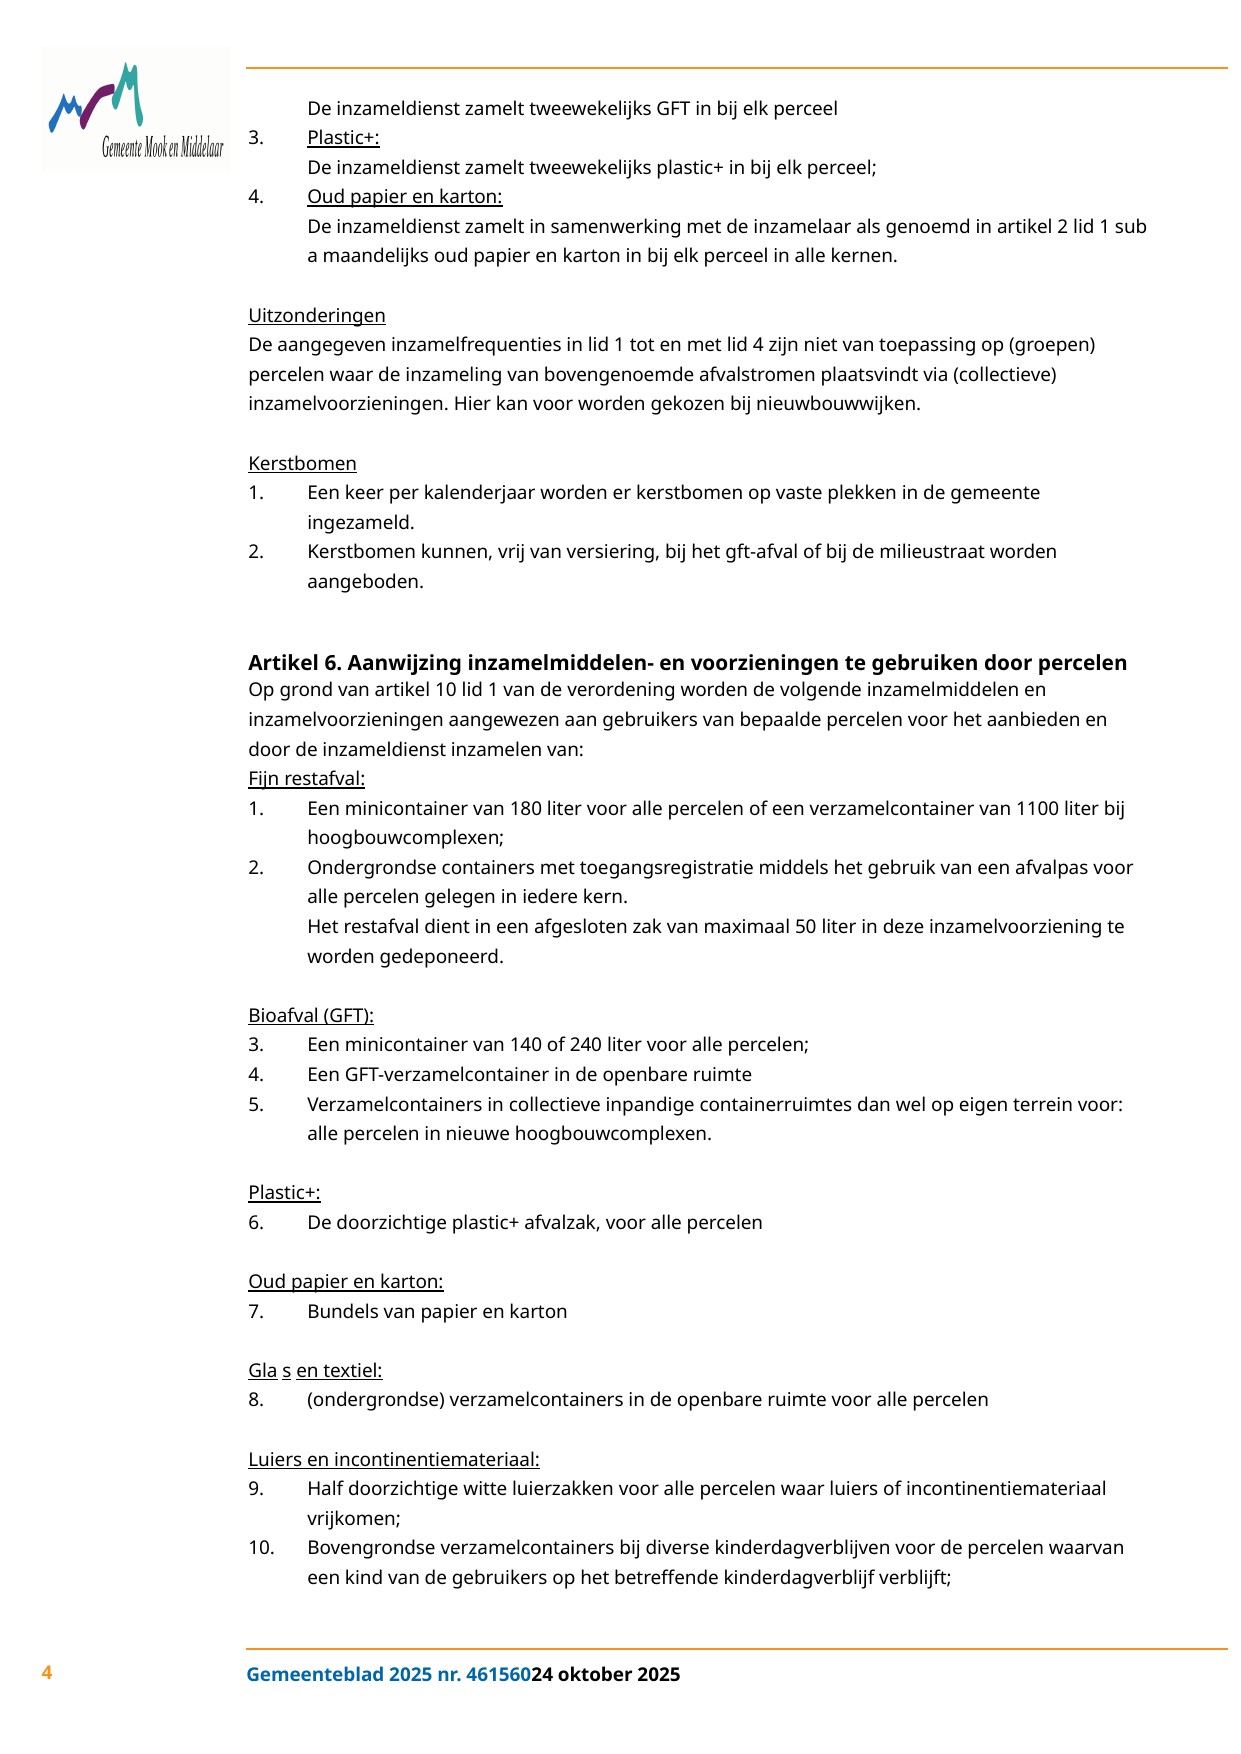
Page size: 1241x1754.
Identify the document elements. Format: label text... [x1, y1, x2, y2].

list De doorzichtige plastic+ afvalzak, voor alle percelen [248, 1209, 1152, 1235]
text Uitzonderingen [248, 302, 1152, 328]
list Bovengrondse verzamelcontainers bij diverse kinderdagverblijven voor de percelen waarvan een kind van de gebruikers op het betreffende kinderdagverblijf verblijft; [248, 1534, 1152, 1590]
list De inzameldienst zamelt tweewekelijks plastic+ in bij elk perceel; [248, 154, 1152, 180]
picture [41, 47, 231, 172]
list De inzameldienst zamelt tweewekelijks GFT in bij elk perceel [248, 95, 1152, 121]
text Op grond van artikel 10 lid 1 van de verordening worden de volgende inzamelmiddelen en inzamelvoorzieningen aangewezen aan gebruikers van bepaalde percelen voor het aanbieden en door de inzameldienst inzamelen van: [248, 677, 1152, 761]
list Bundels van papier en karton [248, 1298, 1152, 1323]
text De aangegeven inzamelfrequenties in lid 1 tot en met lid 4 zijn niet van toepassing op (groepen) percelen waar de inzameling van bovengenoemde afvalstromen plaatsvindt via (collectieve) inzamelvoorzieningen. Hier kan voor worden gekozen bij nieuwbouwwijken. [248, 331, 1152, 416]
list (ondergrondse) verzamelcontainers in de openbare ruimte voor alle percelen [248, 1387, 1152, 1412]
list Het restafval dient in een afgesloten zak van maximaal 50 liter in deze inzamelvoorziening te worden gedeponeerd. [248, 913, 1152, 968]
text Artikel 6. Aanwijzing inzamelmiddelen- en voorzieningen te gebruiken door percelen [248, 648, 1152, 677]
list Kerstbomen kunnen, vrij van versiering, bij het gft-afval of bij de milieustraat worden aangeboden. [248, 538, 1152, 594]
list De inzameldienst zamelt in samenwerking met de inzamelaar als genoemd in artikel 2 lid 1 sub a maandelijks oud papier en karton in bij elk perceel in alle kernen. [248, 213, 1152, 268]
text Bioafval (GFT): [248, 1002, 1152, 1028]
list Een minicontainer van 140 of 240 liter voor alle percelen; [248, 1032, 1152, 1057]
list Plastic+: [248, 124, 1152, 150]
list Een GFT-verzamelcontainer in de openbare ruimte [248, 1061, 1152, 1087]
list Oud papier en karton: [248, 183, 1152, 209]
list Ondergrondse containers met toegangsregistratie middels het gebruik van een afvalpas voor alle percelen gelegen in iedere kern. [248, 854, 1152, 909]
text Fijn restafval: [248, 765, 1152, 791]
text Oud papier en karton: [248, 1268, 1152, 1294]
list Een minicontainer van 180 liter voor alle percelen of een verzamelcontainer van 1100 liter bij hoogbouwcomplexen; [248, 795, 1152, 850]
text Kerstbomen [248, 450, 1152, 476]
text Plastic+: [248, 1179, 1152, 1205]
text Luiers en incontinentiemateriaal: [248, 1446, 1152, 1471]
text Gla s en textiel: [248, 1357, 1152, 1383]
list Verzamelcontainers in collectieve inpandige containerruimtes dan wel op eigen terrein voor: alle percelen in nieuwe hoogbouwcomplexen. [248, 1091, 1152, 1146]
list Een keer per kalenderjaar worden er kerstbomen op vaste plekken in de gemeente ingezameld. [248, 479, 1152, 535]
list Half doorzichtige witte luierzakken voor alle percelen waar luiers of incontinentiemateriaal vrijkomen; [248, 1475, 1152, 1531]
